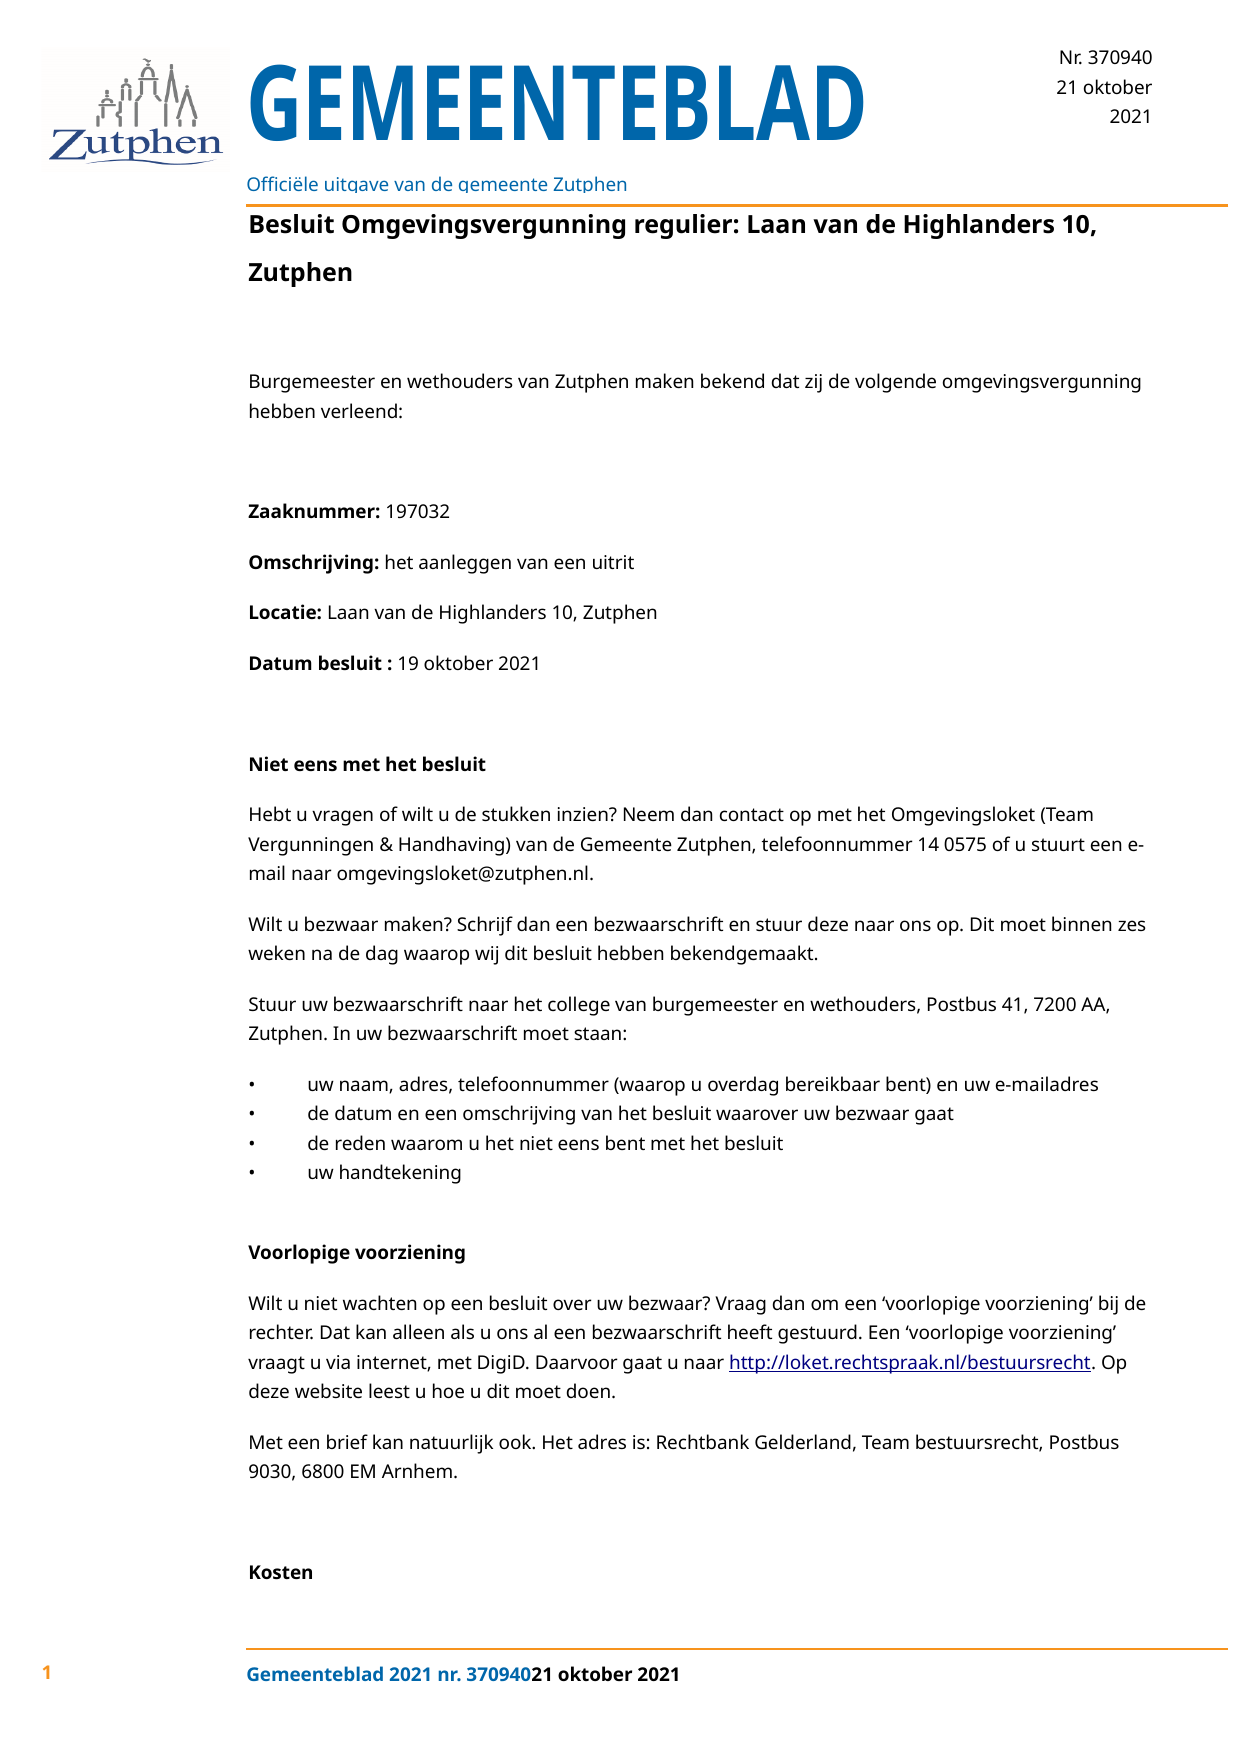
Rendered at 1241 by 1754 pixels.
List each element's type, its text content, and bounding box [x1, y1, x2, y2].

text Omschrijving: het aanleggen van een uitrit [248, 549, 1152, 575]
list uw naam, adres, telefoonnummer (waarop u overdag bereikbaar bent) en uw e-mailadres [248, 1071, 1152, 1097]
text Voorlopige voorziening [248, 1239, 1152, 1265]
text Hebt u vragen of wilt u de stukken inzien? Neem dan contact op met het Omgevingsloket (Team Vergunningen & Handhaving) van de Gemeente Zutphen, telefoonnummer 14 0575 of u stuurt een e-mail naar omgevingsloket@zutphen.nl. [248, 801, 1152, 886]
list uw handtekening [248, 1159, 1152, 1185]
text Wilt u niet wachten op een besluit over uw bezwaar? Vraag dan om een ‘voorlopige voorziening’ bij de rechter. Dat kan alleen als u ons al een bezwaarschrift heeft gestuurd. Een ‘voorlopige voorziening’ vraagt u via internet, met DigiD. Daarvoor gaat u naar http://loket.rechtspraak.nl/bestuursrecht. Op deze website leest u hoe u dit moet doen. [248, 1290, 1152, 1404]
list de datum en een omschrijving van het besluit waarover uw bezwaar gaat [248, 1100, 1152, 1126]
text Kosten [248, 1559, 1152, 1585]
text Met een brief kan natuurlijk ook. Het adres is: Rechtbank Gelderland, Team bestuursrecht, Postbus 9030, 6800 EM Arnhem. [248, 1429, 1152, 1484]
picture [41, 47, 231, 172]
text Locatie: Laan van de Highlanders 10, Zutphen [248, 599, 1152, 625]
text Stuur uw bezwaarschrift naar het college van burgemeester en wethouders, Postbus 41, 7200 AA, Zutphen. In uw bezwaarschrift moet staan: [248, 991, 1152, 1046]
list de reden waarom u het niet eens bent met het besluit [248, 1130, 1152, 1156]
text Zaaknummer: 197032 [248, 499, 1152, 524]
text Datum besluit : 19 oktober 2021 [248, 650, 1152, 676]
text Niet eens met het besluit [248, 751, 1152, 777]
text Burgemeester en wethouders van Zutphen maken bekend dat zij de volgende omgevingsvergunning hebben verleend: [248, 368, 1152, 424]
text Besluit Omgevingsvergunning regulier: Laan van de Highlanders 10, Zutphen [248, 207, 1152, 288]
text Wilt u bezwaar maken? Schrijf dan een bezwaarschrift en stuur deze naar ons op. Dit moet binnen zes weken na de dag waarop wij dit besluit hebben bekendgemaakt. [248, 911, 1152, 966]
